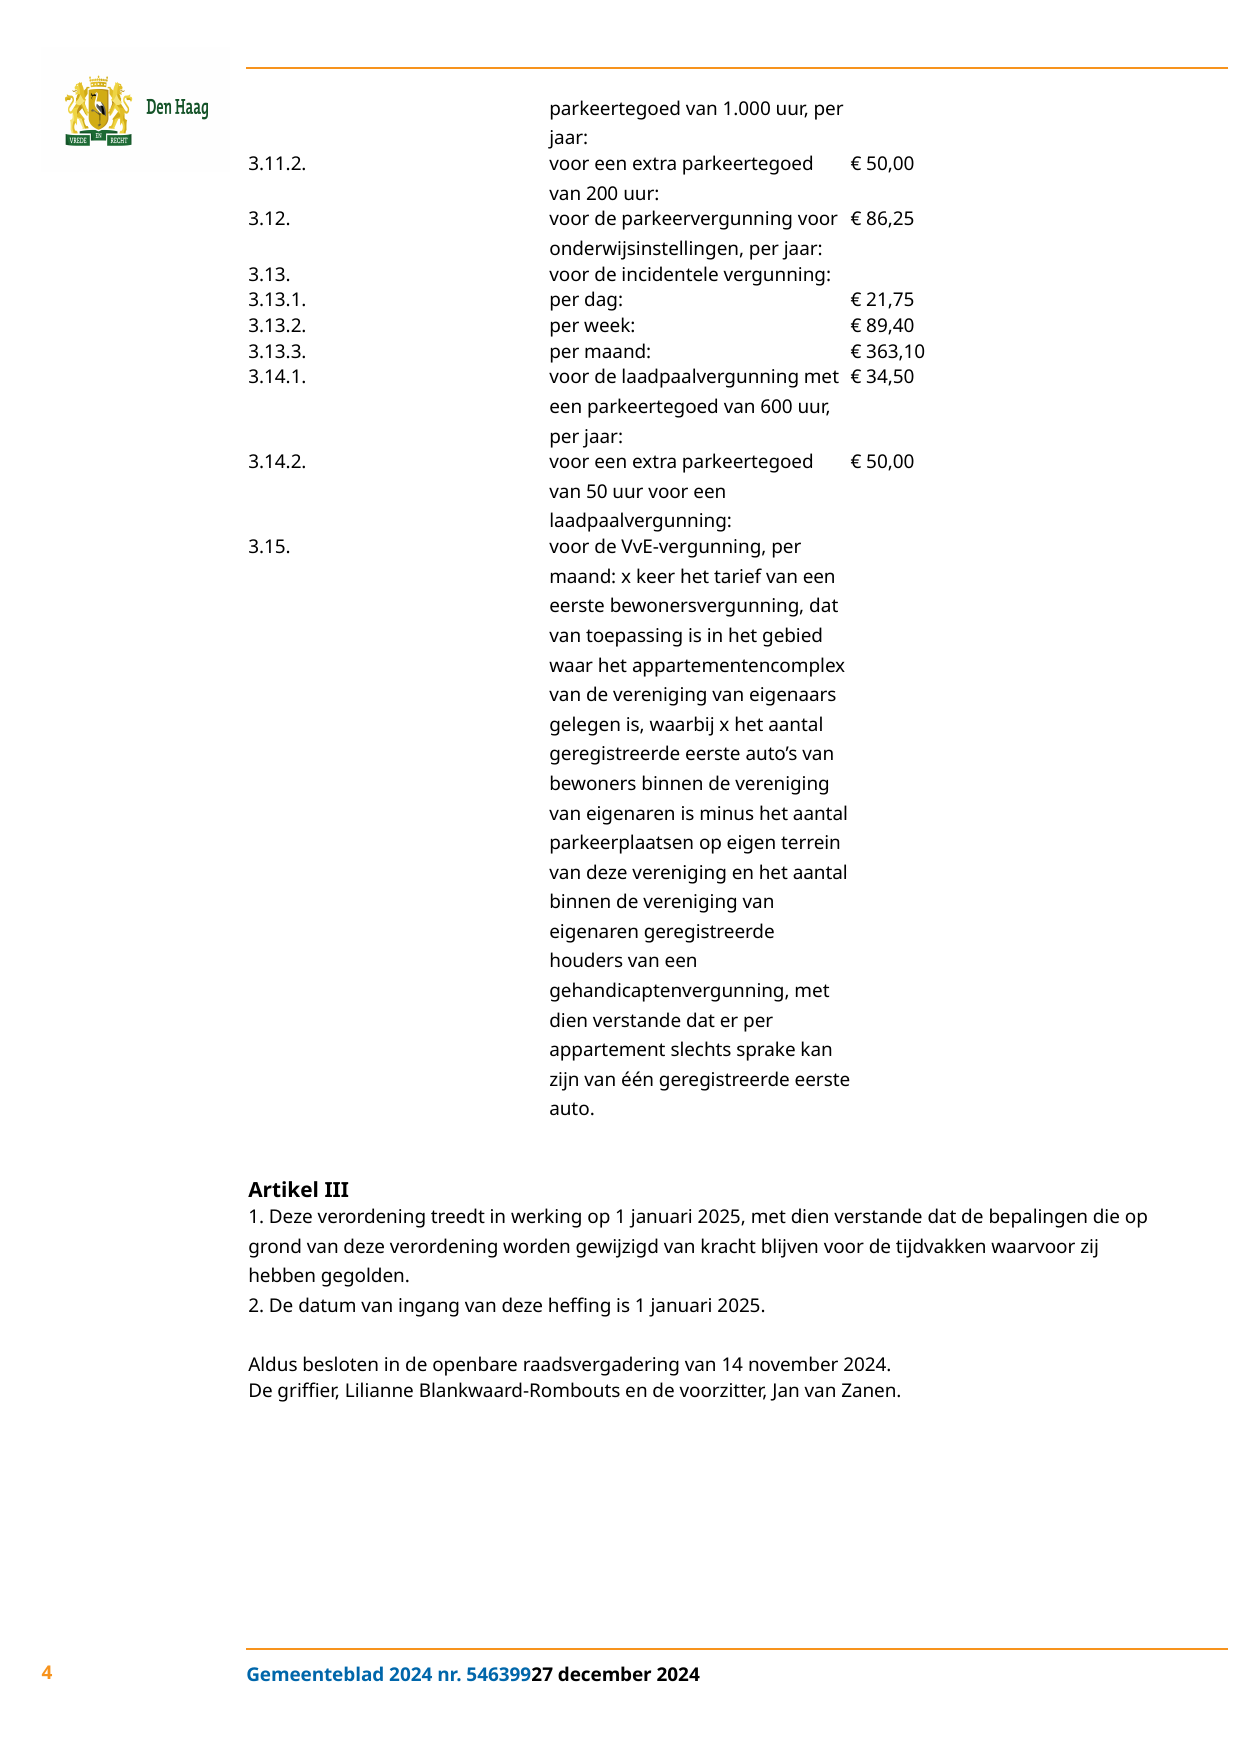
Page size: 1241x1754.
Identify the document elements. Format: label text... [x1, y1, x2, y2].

table_cell parkeertegoed van 1.000 uur, per jaar: [549, 95, 850, 150]
table_cell 3.15. [248, 534, 549, 1121]
table_cell voor de laadpaalvergunning met een parkeertegoed van 600 uur, per jaar: [549, 364, 850, 448]
table_cell € 50,00 [850, 449, 1152, 533]
table_cell € 34,50 [850, 364, 1152, 448]
table_cell 3.13.2. [248, 312, 549, 338]
table_cell 3.13. [248, 261, 549, 286]
text De griffier, Lilianne Blankwaard-Rombouts en de voorzitter, Jan van Zanen. [248, 1377, 1152, 1403]
table_cell 3.14.2. [248, 449, 549, 533]
table_cell 3.14.1. [248, 364, 549, 448]
table_cell [850, 534, 1152, 1121]
table_cell € 363,10 [850, 338, 1152, 364]
text 1. Deze verordening treedt in werking op 1 januari 2025, met dien verstande dat de bepalingen die op grond van deze verordening worden gewijzigd van kracht blijven voor de tijdvakken waarvoor zij hebben gegolden. [248, 1203, 1152, 1288]
table_cell 3.13.3. [248, 338, 549, 364]
table_cell € 50,00 [850, 150, 1152, 205]
picture [41, 47, 231, 172]
table_cell per week: [549, 312, 850, 338]
text 2. De datum van ingang van deze heffing is 1 januari 2025. [248, 1292, 1152, 1318]
table_cell [850, 261, 1152, 286]
table_cell 3.11.2. [248, 150, 549, 205]
table_cell [248, 95, 549, 150]
text Aldus besloten in de openbare raadsvergadering van 14 november 2024. [248, 1351, 1152, 1377]
table_cell per maand: [549, 338, 850, 364]
text Artikel III [248, 1175, 1152, 1203]
table_cell 3.13.1. [248, 286, 549, 312]
table_cell € 21,75 [850, 286, 1152, 312]
table_cell [850, 95, 1152, 150]
table_cell voor een extra parkeertegoed van 50 uur voor een laadpaalvergunning: [549, 449, 850, 533]
table_cell voor de incidentele vergunning: [549, 261, 850, 286]
table_cell voor een extra parkeertegoed van 200 uur: [549, 150, 850, 205]
table_cell voor de VvE-vergunning, per maand: x keer het tarief van een eerste bewonersvergunning, dat van toepassing is in het gebied waar het appartementencomplex van de vereniging van eigenaars gelegen is, waarbij x het aantal geregistreerde eerste auto’s van bewoners binnen de vereniging van eigenaren is minus het aantal parkeerplaatsen op eigen terrein van deze vereniging en het aantal binnen de vereniging van eigenaren geregistreerde houders van een gehandicaptenvergunning, met dien verstande dat er per appartement slechts sprake kan zijn van één geregistreerde eerste auto. [549, 534, 850, 1121]
table_cell € 86,25 [850, 205, 1152, 261]
table_cell € 89,40 [850, 312, 1152, 338]
table_cell per dag: [549, 286, 850, 312]
table_cell 3.12. [248, 205, 549, 261]
table_cell voor de parkeervergunning voor onderwijsinstellingen, per jaar: [549, 205, 850, 261]
